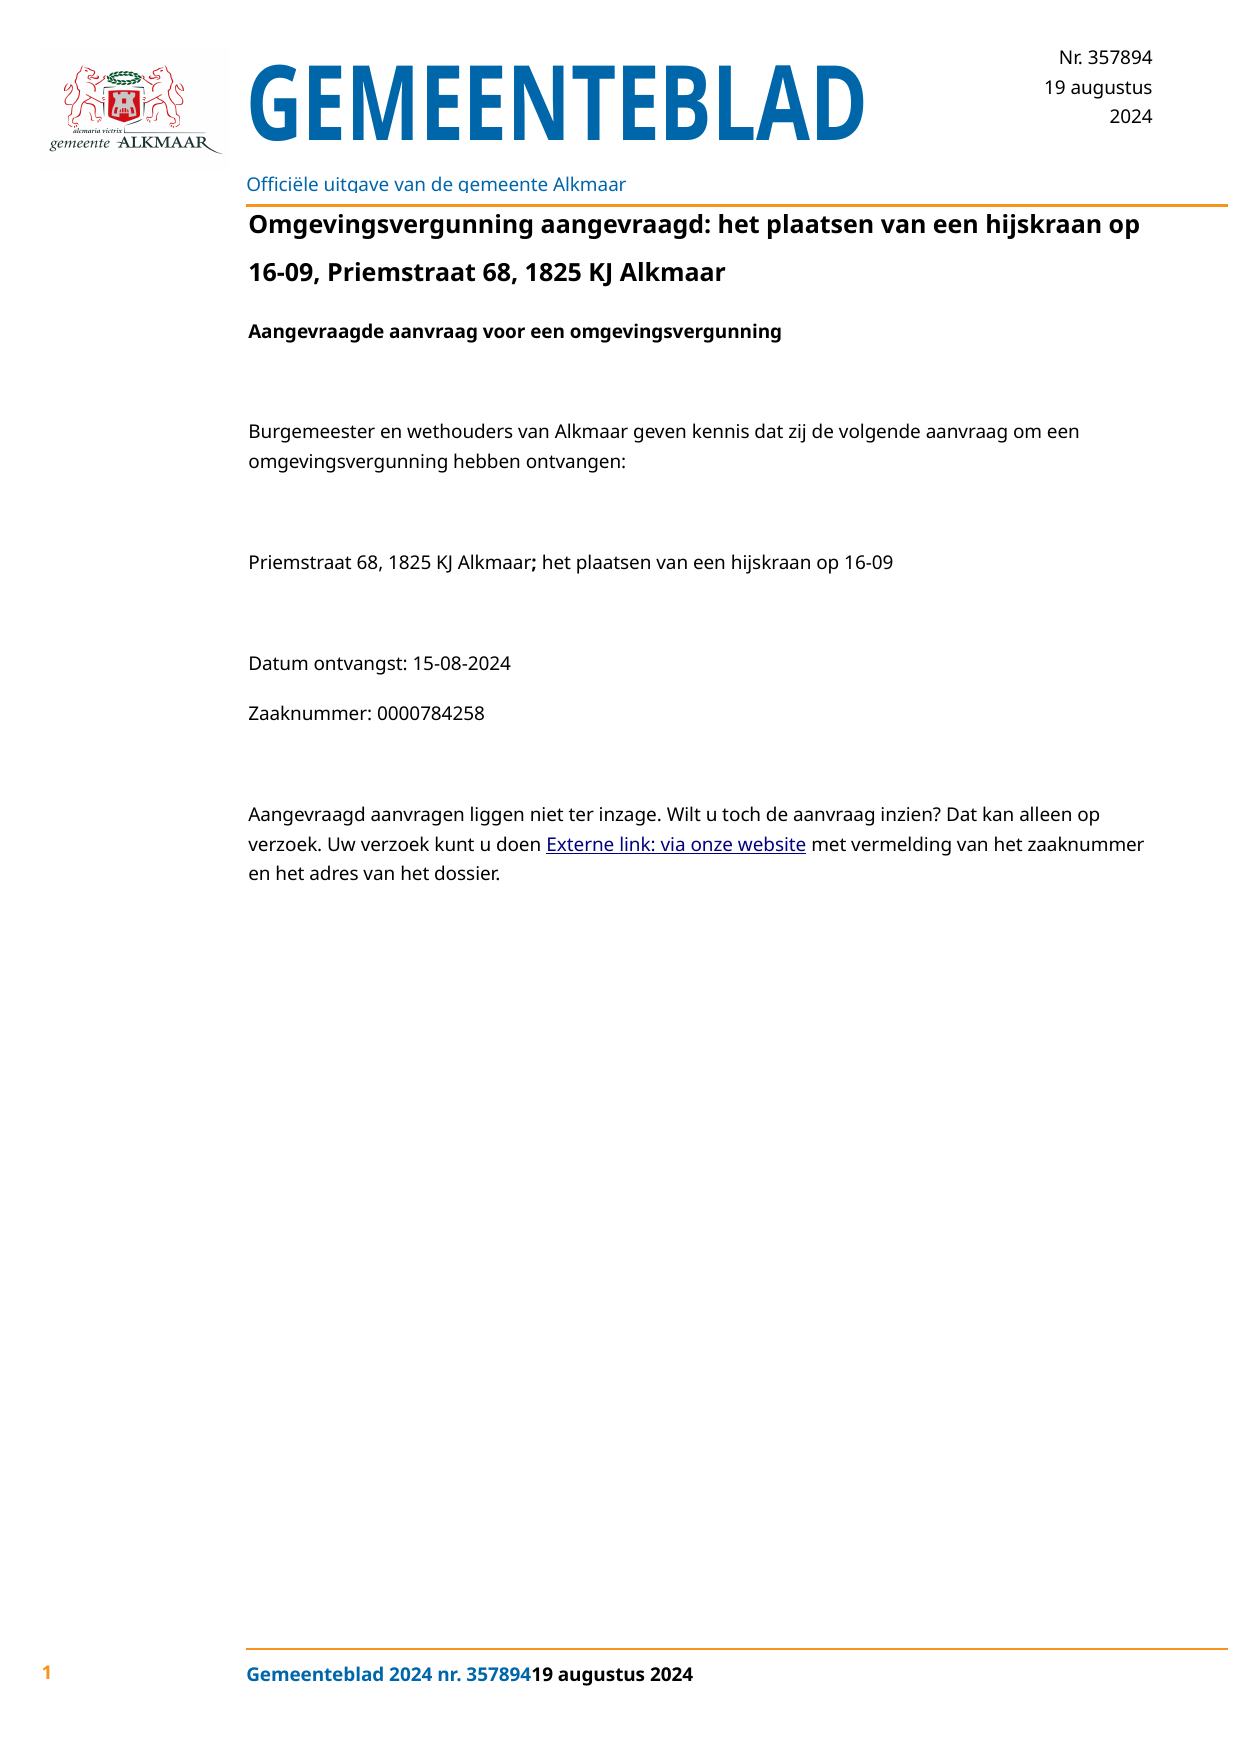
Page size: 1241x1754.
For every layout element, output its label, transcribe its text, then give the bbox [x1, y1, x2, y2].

text Burgemeester en wethouders van Alkmaar geven kennis dat zij de volgende aanvraag om een omgevingsvergunning hebben ontvangen: [248, 419, 1152, 474]
text Zaaknummer: 0000784258 [248, 700, 1152, 726]
text Omgevingsvergunning aangevraagd: het plaatsen van een hijskraan op 16-09, Priemstraat 68, 1825 KJ Alkmaar [248, 207, 1152, 288]
text Priemstraat 68, 1825 KJ Alkmaar; het plaatsen van een hijskraan op 16-09 [248, 549, 1152, 575]
text Aangevraagd aanvragen liggen niet ter inzage. Wilt u toch de aanvraag inzien? Dat kan alleen op verzoek. Uw verzoek kunt u doen Externe link: via onze website met vermelding van het zaaknummer en het adres van het dossier. [248, 801, 1152, 886]
text Aangevraagde aanvraag voor een omgevingsvergunning [248, 318, 1152, 344]
picture [41, 47, 231, 172]
text Datum ontvangst: 15-08-2024 [248, 650, 1152, 676]
